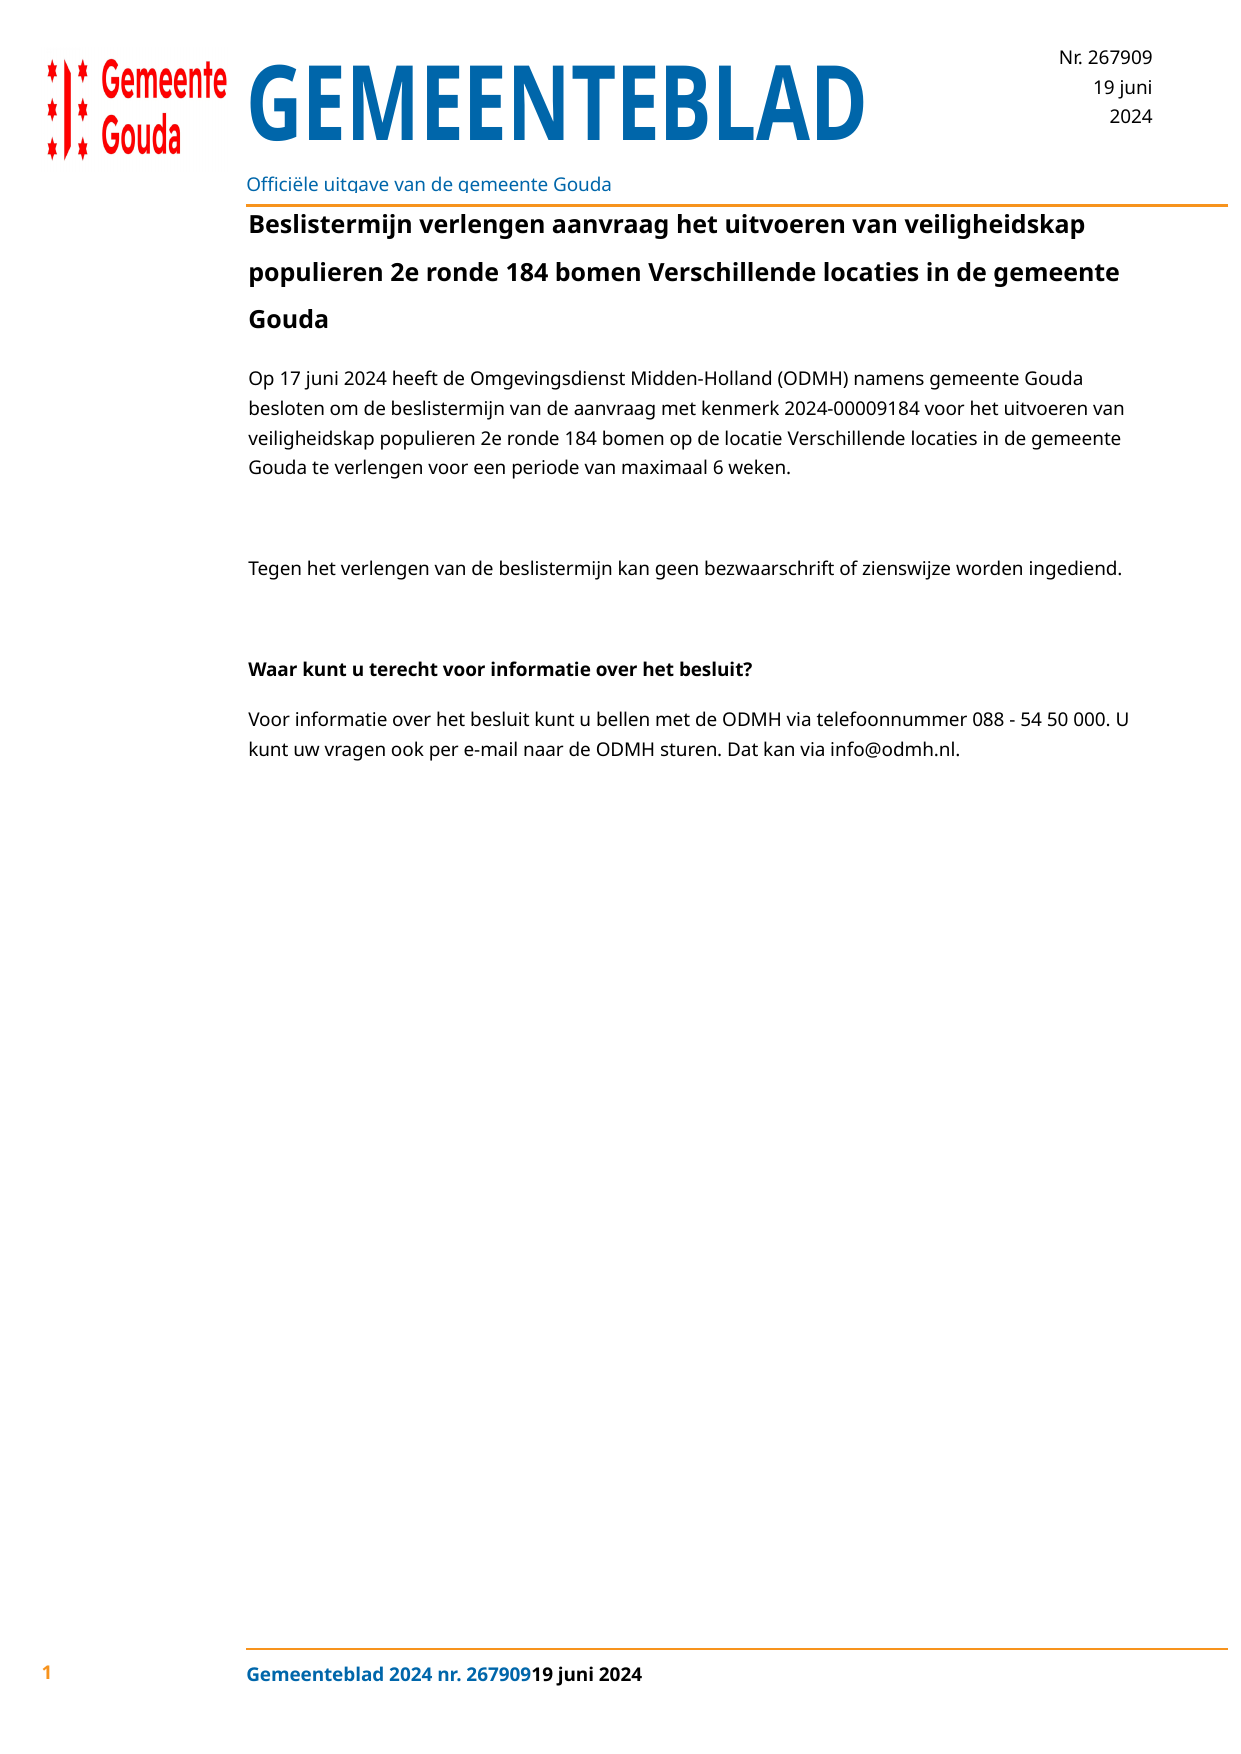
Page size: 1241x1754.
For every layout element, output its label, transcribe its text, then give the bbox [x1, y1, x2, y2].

picture [41, 47, 231, 172]
text Tegen het verlengen van de beslistermijn kan geen bezwaarschrift of zienswijze worden ingediend. [248, 555, 1152, 581]
text Beslistermijn verlengen aanvraag het uitvoeren van veiligheidskap populieren 2e ronde 184 bomen Verschillende locaties in de gemeente Gouda [248, 207, 1152, 336]
text Waar kunt u terecht voor informatie over het besluit? [248, 656, 1152, 682]
text Voor informatie over het besluit kunt u bellen met de ODMH via telefoonnummer 088 - 54 50 000. U kunt uw vragen ook per e-mail naar de ODMH sturen. Dat kan via info@odmh.nl. [248, 706, 1152, 762]
text Op 17 juni 2024 heeft de Omgevingsdienst Midden-Holland (ODMH) namens gemeente Gouda besloten om de beslistermijn van de aanvraag met kenmerk 2024-00009184 voor het uitvoeren van veiligheidskap populieren 2e ronde 184 bomen op de locatie Verschillende locaties in de gemeente Gouda te verlengen voor een periode van maximaal 6 weken. [248, 366, 1152, 480]
